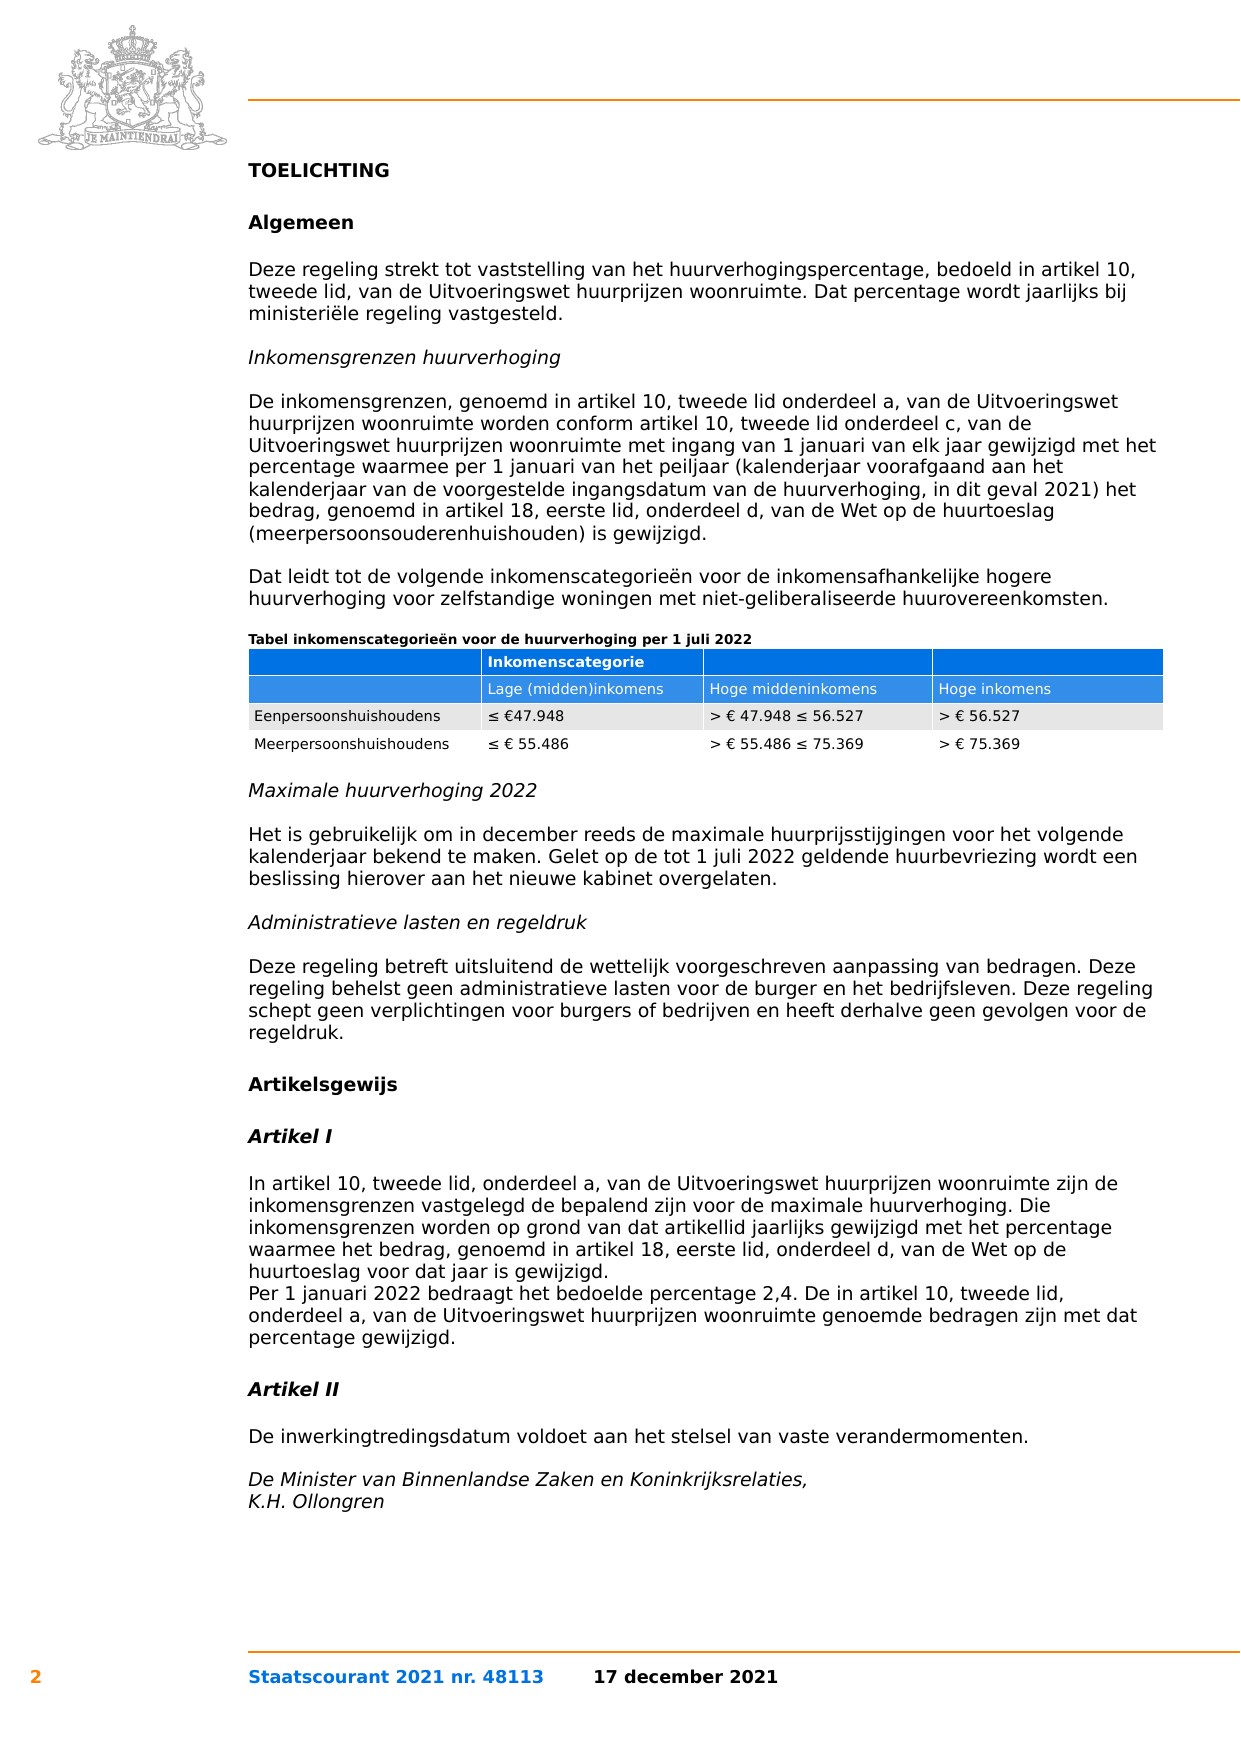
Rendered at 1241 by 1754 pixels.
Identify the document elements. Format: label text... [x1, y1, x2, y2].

subtitle Maximale huurverhoging 2022 [248, 780, 1163, 802]
table_cell Meerpersoonshuishoudens [249, 731, 481, 757]
table_cell Lage (midden)inkomens [482, 676, 703, 703]
text In artikel 10, tweede lid, onderdeel a, van de Uitvoeringswet huurprijzen woonruimte zijn de inkomensgrenzen vastgelegd de bepalend zijn voor de maximale huurverhoging. Die inkomensgrenzen worden op grond van dat artikellid jaarlijks gewijzigd met het percentage waarmee het bedrag, genoemd in artikel 18, eerste lid, onderdeel d, van de Wet op de huurtoeslag voor dat jaar is gewijzigd. [248, 1173, 1163, 1283]
subtitle Inkomensgrenzen huurverhoging [248, 347, 1163, 369]
table_cell > € 47.948 ≤ 56.527 [704, 704, 932, 730]
table_header Tabel inkomenscategorieën voor de huurverhoging per 1 juli 2022 [248, 632, 1163, 648]
table_cell > € 55.486 ≤ 75.369 [704, 731, 932, 757]
table_cell [704, 649, 932, 675]
table_cell Inkomenscategorie [482, 649, 703, 675]
table_cell Hoge middeninkomens [704, 676, 932, 703]
table_cell > € 56.527 [933, 704, 1163, 730]
subtitle Artikel II [248, 1378, 1163, 1401]
table_cell ≤ €47.948 [482, 704, 703, 730]
table_cell [933, 649, 1163, 675]
text Deze regeling strekt tot vaststelling van het huurverhogingspercentage, bedoeld in artikel 10, tweede lid, van de Uitvoeringswet huurprijzen woonruimte. Dat percentage wordt jaarlijks bij ministeriële regeling vastgesteld. [248, 259, 1163, 325]
text Het is gebruikelijk om in december reeds de maximale huurprijsstijgingen voor het volgende kalenderjaar bekend te maken. Gelet op de tot 1 juli 2022 geldende huurbevriezing wordt een beslissing hierover aan het nieuwe kabinet overgelaten. [248, 824, 1163, 890]
table_cell [249, 649, 481, 675]
subtitle Administratieve lasten en regeldruk [248, 912, 1163, 934]
text De Minister van Binnenlandse Zaken en Koninkrijksrelaties, K.H. Ollongren [248, 1469, 1163, 1513]
subtitle Algemeen [248, 212, 1163, 234]
text De inwerkingtredingsdatum voldoet aan het stelsel van vaste verandermomenten. [248, 1426, 1163, 1447]
table_cell ≤ € 55.486 [482, 731, 703, 757]
text Per 1 januari 2022 bedraagt het bedoelde percentage 2,4. De in artikel 10, tweede lid, onderdeel a, van de Uitvoeringswet huurprijzen woonruimte genoemde bedragen zijn met dat percentage gewijzigd. [248, 1283, 1163, 1348]
table_cell [249, 676, 481, 703]
subtitle Artikelsgewijs [248, 1074, 1163, 1096]
text De inkomensgrenzen, genoemd in artikel 10, tweede lid onderdeel a, van de Uitvoeringswet huurprijzen woonruimte worden conform artikel 10, tweede lid onderdeel c, van de Uitvoeringswet huurprijzen woonruimte met ingang van 1 januari van elk jaar gewijzigd met het percentage waarmee per 1 januari van het peiljaar (kalenderjaar voorafgaand aan het kalenderjaar van de voorgestelde ingangsdatum van de huurverhoging, in dit geval 2021) het bedrag, genoemd in artikel 18, eerste lid, onderdeel d, van de Wet op de huurtoeslag (meerpersoonsouderenhuishouden) is gewijzigd. [248, 391, 1163, 544]
table_cell Eenpersoonshuishoudens [249, 704, 481, 730]
picture [38, 25, 227, 150]
text Dat leidt tot de volgende inkomenscategorieën voor de inkomensafhankelijke hogere huurverhoging voor zelfstandige woningen met niet-geliberaliseerde huurovereenkomsten. [248, 566, 1163, 610]
subtitle Artikel I [248, 1126, 1163, 1148]
subtitle TOELICHTING [248, 160, 1163, 182]
text Deze regeling betreft uitsluitend de wettelijk voorgeschreven aanpassing van bedragen. Deze regeling behelst geen administratieve lasten voor de burger en het bedrijfsleven. Deze regeling schept geen verplichtingen voor burgers of bedrijven en heeft derhalve geen gevolgen voor de regeldruk. [248, 956, 1163, 1044]
table_cell Hoge inkomens [933, 676, 1163, 703]
table_cell > € 75.369 [933, 731, 1163, 757]
